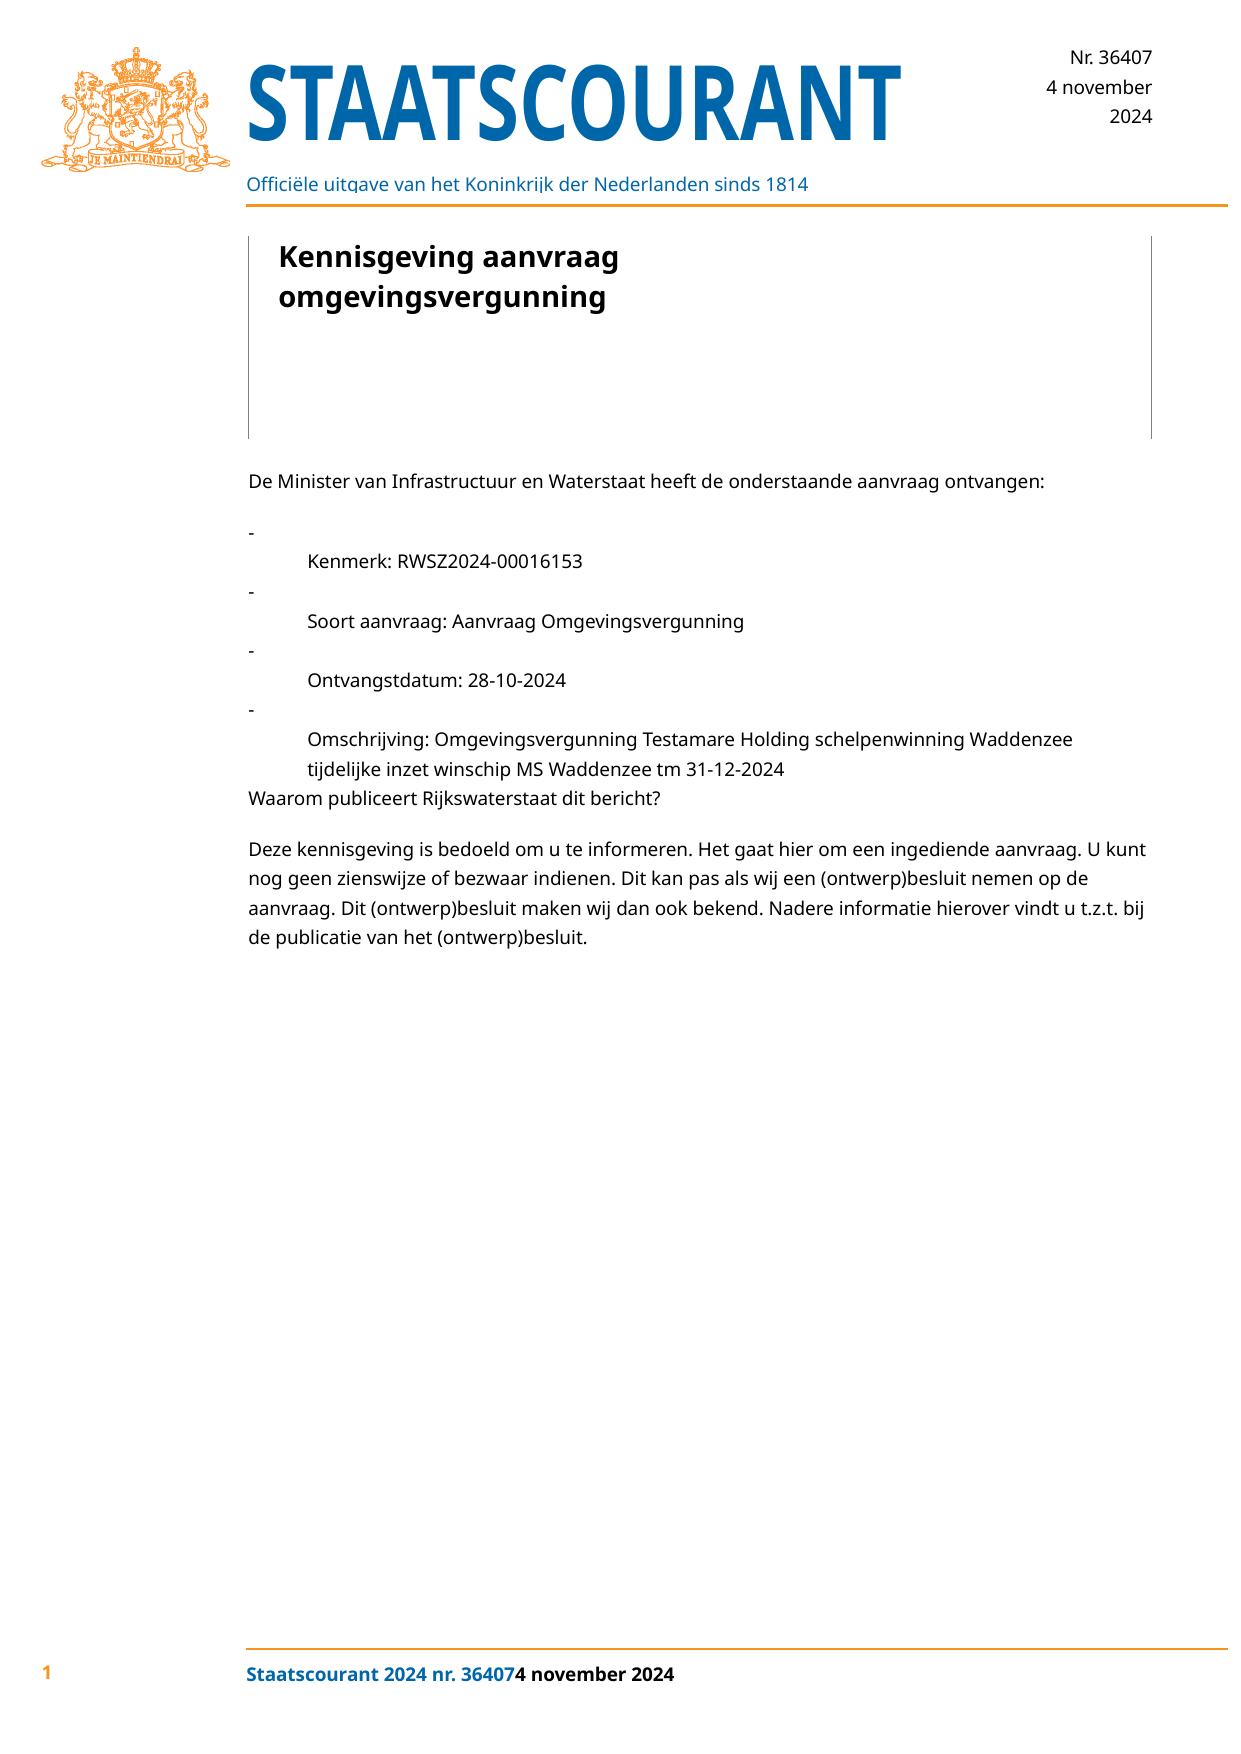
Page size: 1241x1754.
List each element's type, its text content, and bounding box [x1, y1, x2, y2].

table_header [850, 236, 912, 413]
table_header [850, 414, 1151, 439]
list Kenmerk: RWSZ2024-00016153 [248, 549, 1152, 574]
table_header [1090, 236, 1151, 413]
list Ontvangstdatum: 28-10-2024 [248, 667, 1152, 693]
text De Minister van Infrastructuur en Waterstaat heeft de onderstaande aanvraag ontvangen: [248, 469, 1152, 494]
text Waarom publiceert Rijkswaterstaat dit bericht? [248, 785, 1152, 811]
picture [41, 47, 231, 172]
list Omschrijving: Omgevingsvergunning Testamare Holding schelpenwinning Waddenzee tijdelijke inzet winschip MS Waddenzee tm 31-12-2024 [248, 726, 1152, 781]
table_header Kennisgeving aanvraag omgevingsvergunning [249, 236, 850, 439]
list Soort aanvraag: Aanvraag Omgevingsvergunning [248, 608, 1152, 633]
picture [912, 236, 1090, 414]
text Deze kennisgeving is bedoeld om u te informeren. Het gaat hier om een ingediende aanvraag. U kunt nog geen zienswijze of bezwaar indienen. Dit kan pas als wij een (ontwerp)besluit nemen op de aanvraag. Dit (ontwerp)besluit maken wij dan ook bekend. Nadere informatie hierover vindt u t.z.t. bij de publicatie van het (ontwerp)besluit. [248, 836, 1152, 950]
